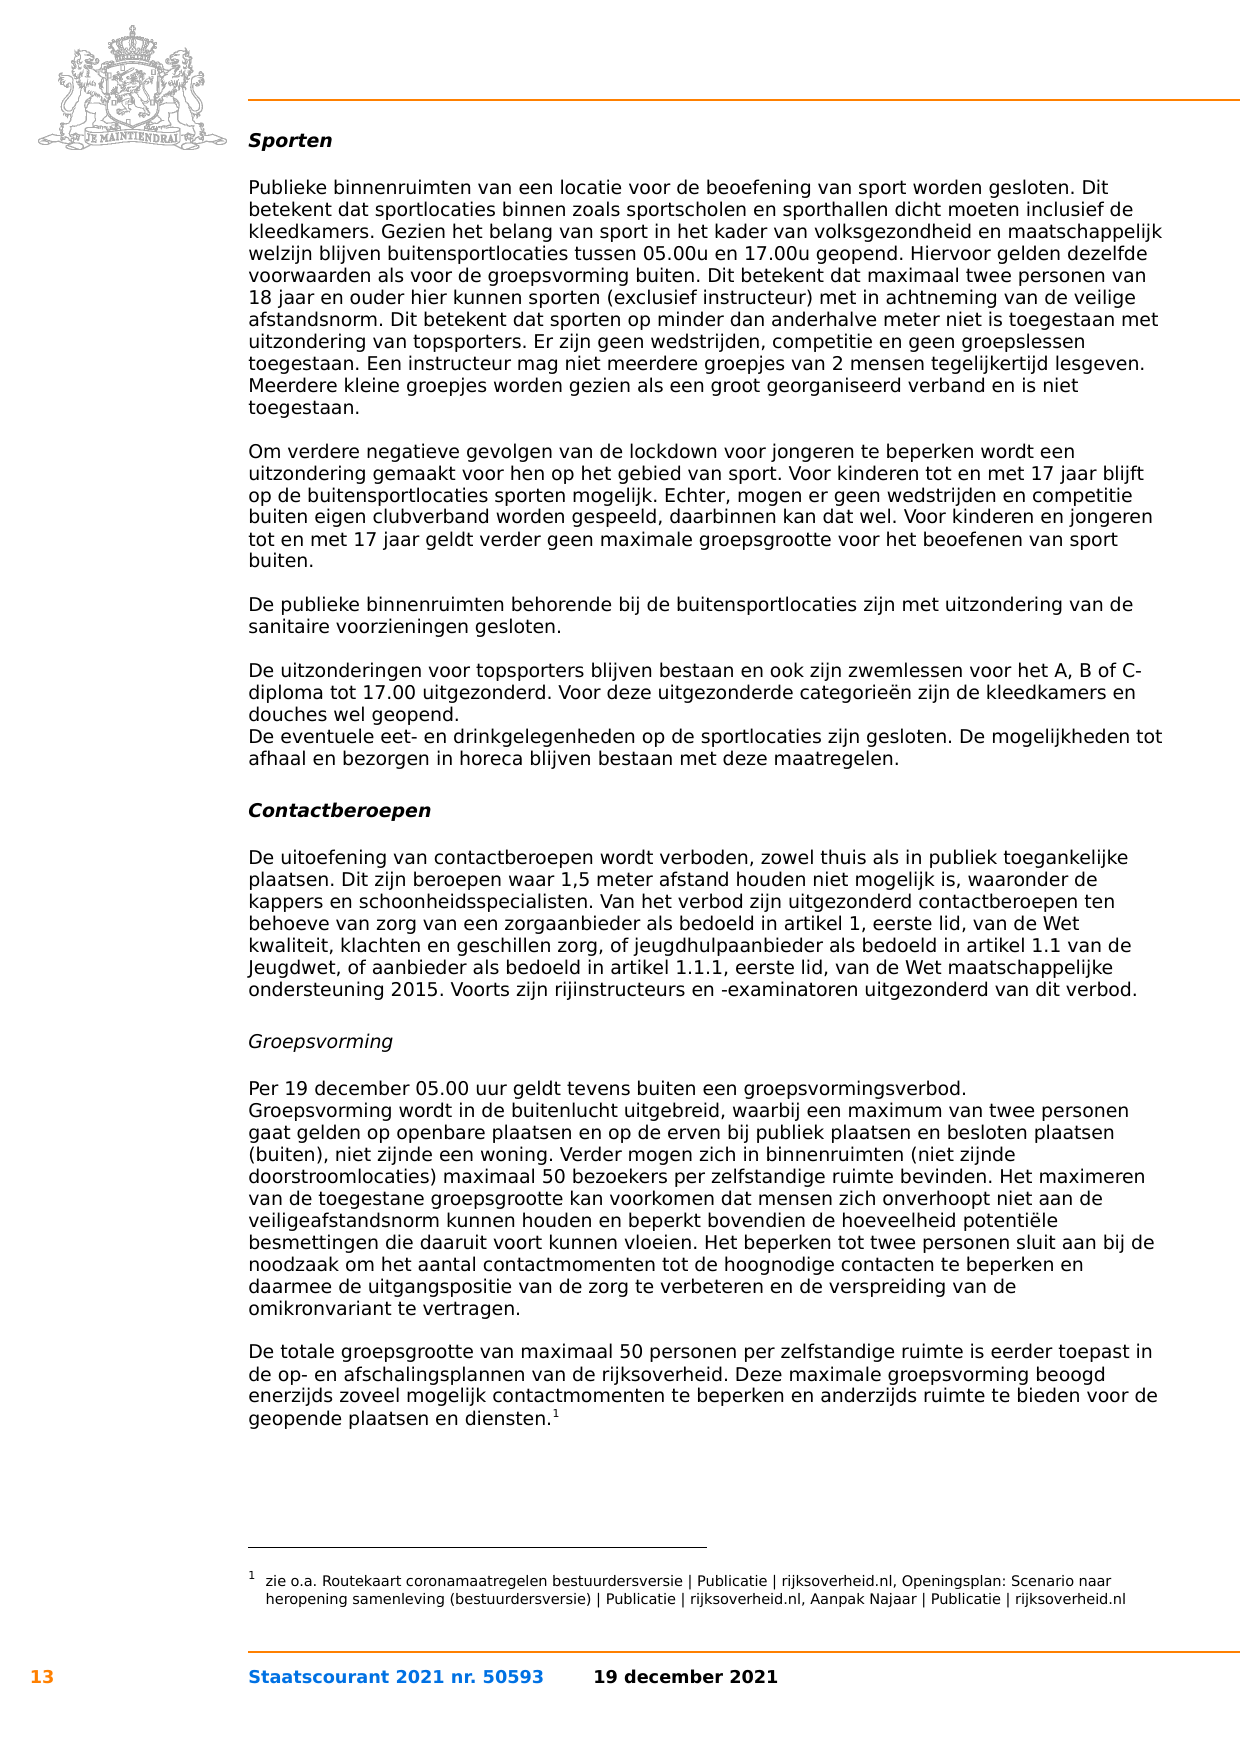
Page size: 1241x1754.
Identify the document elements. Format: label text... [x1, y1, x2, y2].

picture [38, 25, 227, 150]
text De uitoefening van contactberoepen wordt verboden, zowel thuis als in publiek toegankelijke plaatsen. Dit zijn beroepen waar 1,5 meter afstand houden niet mogelijk is, waaronder de kappers en schoonheidsspecialisten. Van het verbod zijn uitgezonderd contactberoepen ten behoeve van zorg van een zorgaanbieder als bedoeld in artikel 1, eerste lid, van de Wet kwaliteit, klachten en geschillen zorg, of jeugdhulpaanbieder als bedoeld in artikel 1.1 van de Jeugdwet, of aanbieder als bedoeld in artikel 1.1.1, eerste lid, van de Wet maatschappelijke ondersteuning 2015. Voorts zijn rijinstructeurs en -examinatoren uitgezonderd van dit verbod. [248, 847, 1163, 1001]
text De uitzonderingen voor topsporters blijven bestaan en ook zijn zwemlessen voor het A, B of C-diploma tot 17.00 uitgezonderd. Voor deze uitgezonderde categorieën zijn de kleedkamers en douches wel geopend. [248, 660, 1163, 726]
subtitle Contactberoepen [248, 800, 1163, 822]
text Om verdere negatieve gevolgen van de lockdown voor jongeren te beperken wordt een uitzondering gemaakt voor hen op het gebied van sport. Voor kinderen tot en met 17 jaar blijft op de buitensportlocaties sporten mogelijk. Echter, mogen er geen wedstrijden en competitie buiten eigen clubverband worden gespeeld, daarbinnen kan dat wel. Voor kinderen en jongeren tot en met 17 jaar geldt verder geen maximale groepsgrootte voor het beoefenen van sport buiten. [248, 441, 1163, 572]
text zie o.a. Routekaart coronamaatregelen bestuurdersversie | Publicatie | rijksoverheid.nl, Openingsplan: Scenario naar heropening samenleving (bestuurdersversie) | Publicatie | rijksoverheid.nl, Aanpak Najaar | Publicatie | rijksoverheid.nl [248, 1569, 1163, 1608]
text De totale groepsgrootte van maximaal 50 personen per zelfstandige ruimte is eerder toepast in de op- en afschalingsplannen van de rijksoverheid. Deze maximale groepsvorming beoogd enerzijds zoveel mogelijk contactmomenten te beperken en anderzijds ruimte te bieden voor de geopende plaatsen en diensten. [248, 1341, 1163, 1429]
text De publieke binnenruimten behorende bij de buitensportlocaties zijn met uitzondering van de sanitaire voorzieningen gesloten. [248, 594, 1163, 638]
text Groepsvorming wordt in de buitenlucht uitgebreid, waarbij een maximum van twee personen gaat gelden op openbare plaatsen en op de erven bij publiek plaatsen en besloten plaatsen (buiten), niet zijnde een woning. Verder mogen zich in binnenruimten (niet zijnde doorstroomlocaties) maximaal 50 bezoekers per zelfstandige ruimte bevinden. Het maximeren van de toegestane groepsgrootte kan voorkomen dat mensen zich onverhoopt niet aan de veiligeafstandsnorm kunnen houden en beperkt bovendien de hoeveelheid potentiële besmettingen die daaruit voort kunnen vloeien. Het beperken tot twee personen sluit aan bij de noodzaak om het aantal contactmomenten tot de hoognodige contacten te beperken en daarmee de uitgangspositie van de zorg te verbeteren en de verspreiding van de omikronvariant te vertragen. [248, 1100, 1163, 1319]
text Per 19 december 05.00 uur geldt tevens buiten een groepsvormingsverbod. [248, 1078, 1163, 1100]
subtitle Groepsvorming [248, 1031, 1163, 1053]
text Publieke binnenruimten van een locatie voor de beoefening van sport worden gesloten. Dit betekent dat sportlocaties binnen zoals sportscholen en sporthallen dicht moeten inclusief de kleedkamers. Gezien het belang van sport in het kader van volksgezondheid en maatschappelijk welzijn blijven buitensportlocaties tussen 05.00u en 17.00u geopend. Hiervoor gelden dezelfde voorwaarden als voor de groepsvorming buiten. Dit betekent dat maximaal twee personen van 18 jaar en ouder hier kunnen sporten (exclusief instructeur) met in achtneming van de veilige afstandsnorm. Dit betekent dat sporten op minder dan anderhalve meter niet is toegestaan met uitzondering van topsporters. Er zijn geen wedstrijden, competitie en geen groepslessen toegestaan. Een instructeur mag niet meerdere groepjes van 2 mensen tegelijkertijd lesgeven. Meerdere kleine groepjes worden gezien als een groot georganiseerd verband en is niet toegestaan. [248, 177, 1163, 419]
text De eventuele eet- en drinkgelegenheden op de sportlocaties zijn gesloten. De mogelijkheden tot afhaal en bezorgen in horeca blijven bestaan met deze maatregelen. [248, 726, 1163, 770]
subtitle Sporten [248, 130, 1163, 152]
